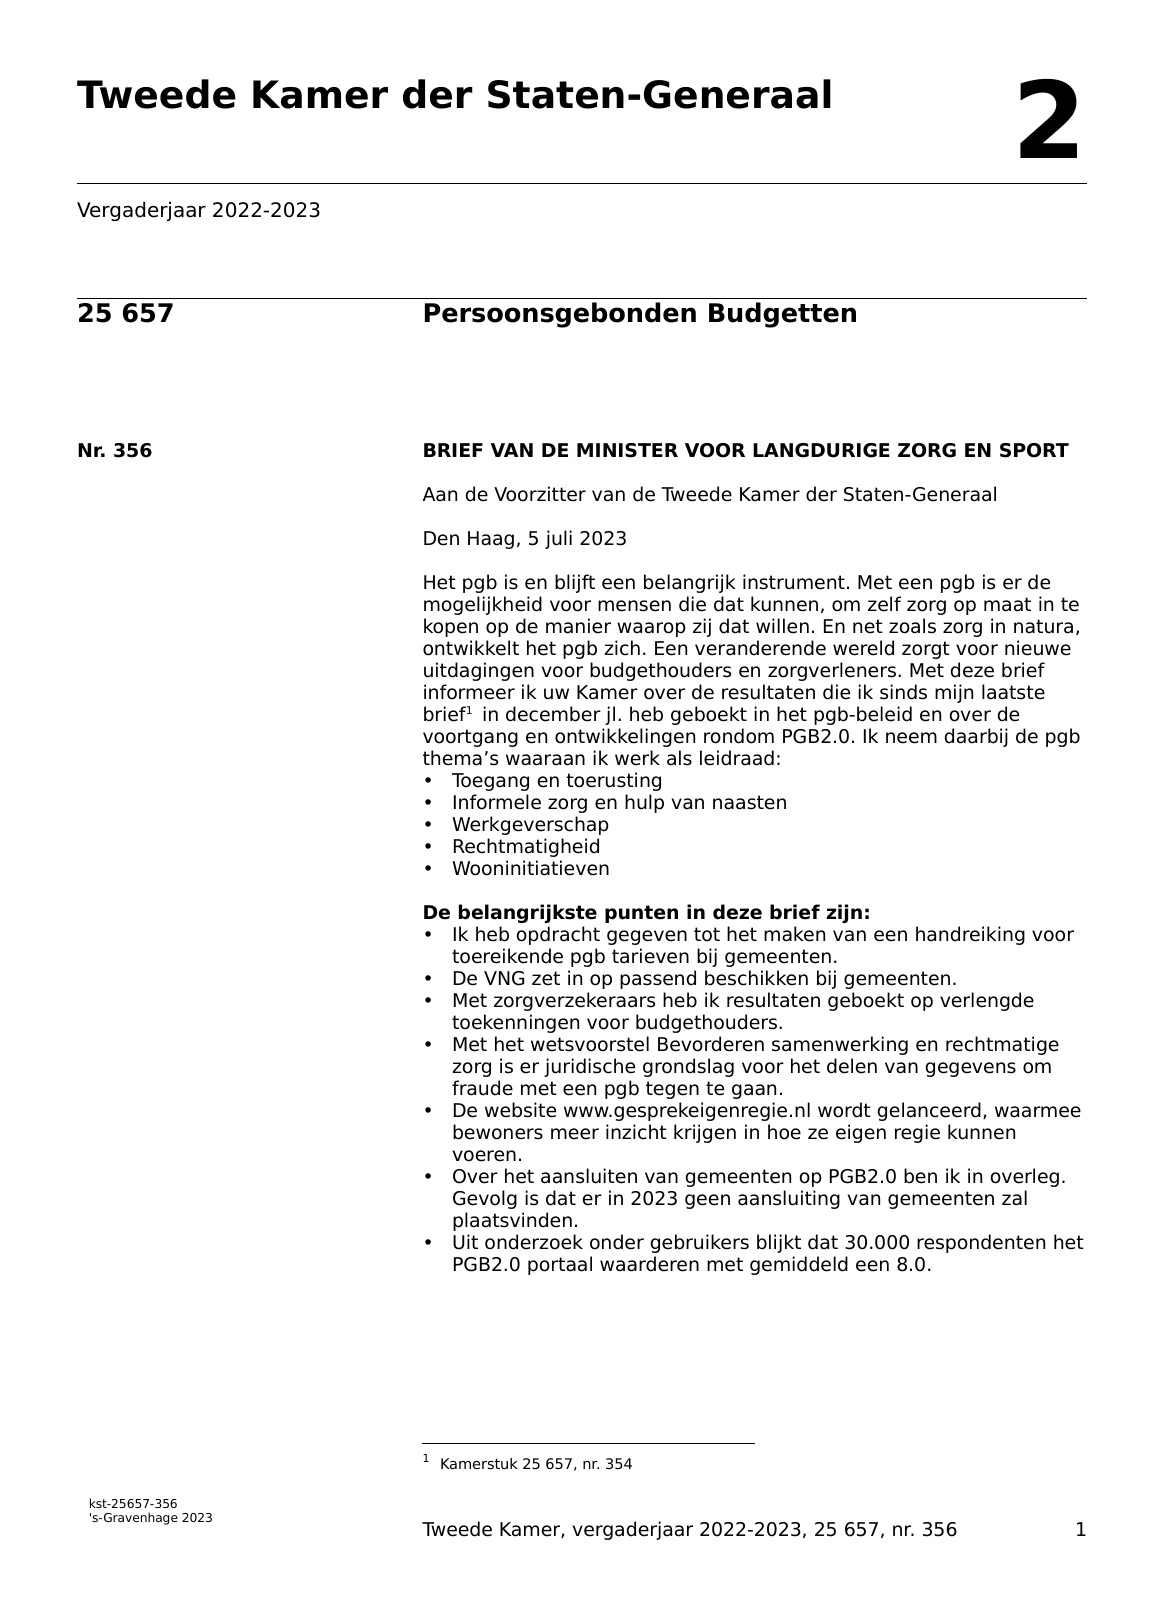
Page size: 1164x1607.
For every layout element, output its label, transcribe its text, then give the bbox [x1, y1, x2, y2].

subtitle Nr. 356 BRIEF VAN DE MINISTER VOOR LANGDURIGE ZORG EN SPORT [77, 440, 1087, 462]
text Kamerstuk 25 657, nr. 354 [422, 1452, 1087, 1474]
text • Rechtmatigheid [422, 836, 1087, 858]
text Aan de Voorzitter van de Tweede Kamer der Staten-Generaal [422, 484, 1087, 506]
text • Over het aansluiten van gemeenten op PGB2.0 ben ik in overleg. Gevolg is dat er in 2023 geen aansluiting van gemeenten zal plaatsvinden. [422, 1166, 1087, 1232]
text Het pgb is en blijft een belangrijk instrument. Met een pgb is er de mogelijkheid voor mensen die dat kunnen, om zelf zorg op maat in te kopen op de manier waarop zij dat willen. En net zoals zorg in natura, ontwikkelt het pgb zich. Een veranderende wereld zorgt voor nieuwe uitdagingen voor budgethouders en zorgverleners. Met deze brief informeer ik uw Kamer over de resultaten die ik sinds mijn laatste brief in december jl. heb geboekt in het pgb-beleid en over de voortgang en ontwikkelingen rondom PGB2.0. Ik neem daarbij de pgb thema’s waaraan ik werk als leidraad: [422, 572, 1087, 770]
subtitle 25 657 Persoonsgebonden Budgetten [77, 299, 1087, 329]
text • Werkgeverschap [422, 814, 1087, 836]
text 's-Gravenhage 2023 [88, 1511, 323, 1525]
text Den Haag, 5 juli 2023 [422, 528, 1087, 550]
text • Wooninitiatieven [422, 858, 1087, 880]
table_header Tweede Kamer der Staten-Generaal [77, 59, 886, 183]
text • Ik heb opdracht gegeven tot het maken van een handreiking voor toereikende pgb tarieven bij gemeenten. [422, 924, 1087, 968]
text kst-25657-356 [88, 1497, 323, 1511]
table_header 2 [886, 59, 1087, 183]
text • Met zorgverzekeraars heb ik resultaten geboekt op verlengde toekenningen voor budgethouders. [422, 990, 1087, 1034]
text • Uit onderzoek onder gebruikers blijkt dat 30.000 respondenten het PGB2.0 portaal waarderen met gemiddeld een 8.0. [422, 1232, 1087, 1276]
text • De website www.gesprekeigenregie.nl wordt gelanceerd, waarmee bewoners meer inzicht krijgen in hoe ze eigen regie kunnen voeren. [422, 1100, 1087, 1166]
table_cell Vergaderjaar 2022-2023 [77, 184, 1087, 298]
text • Informele zorg en hulp van naasten [422, 792, 1087, 814]
text • De VNG zet in op passend beschikken bij gemeenten. [422, 968, 1087, 990]
text • Toegang en toerusting [422, 770, 1087, 792]
subtitle De belangrijkste punten in deze brief zijn: [422, 902, 1087, 924]
text • Met het wetsvoorstel Bevorderen samenwerking en rechtmatige zorg is er juridische grondslag voor het delen van gegevens om fraude met een pgb tegen te gaan. [422, 1034, 1087, 1100]
